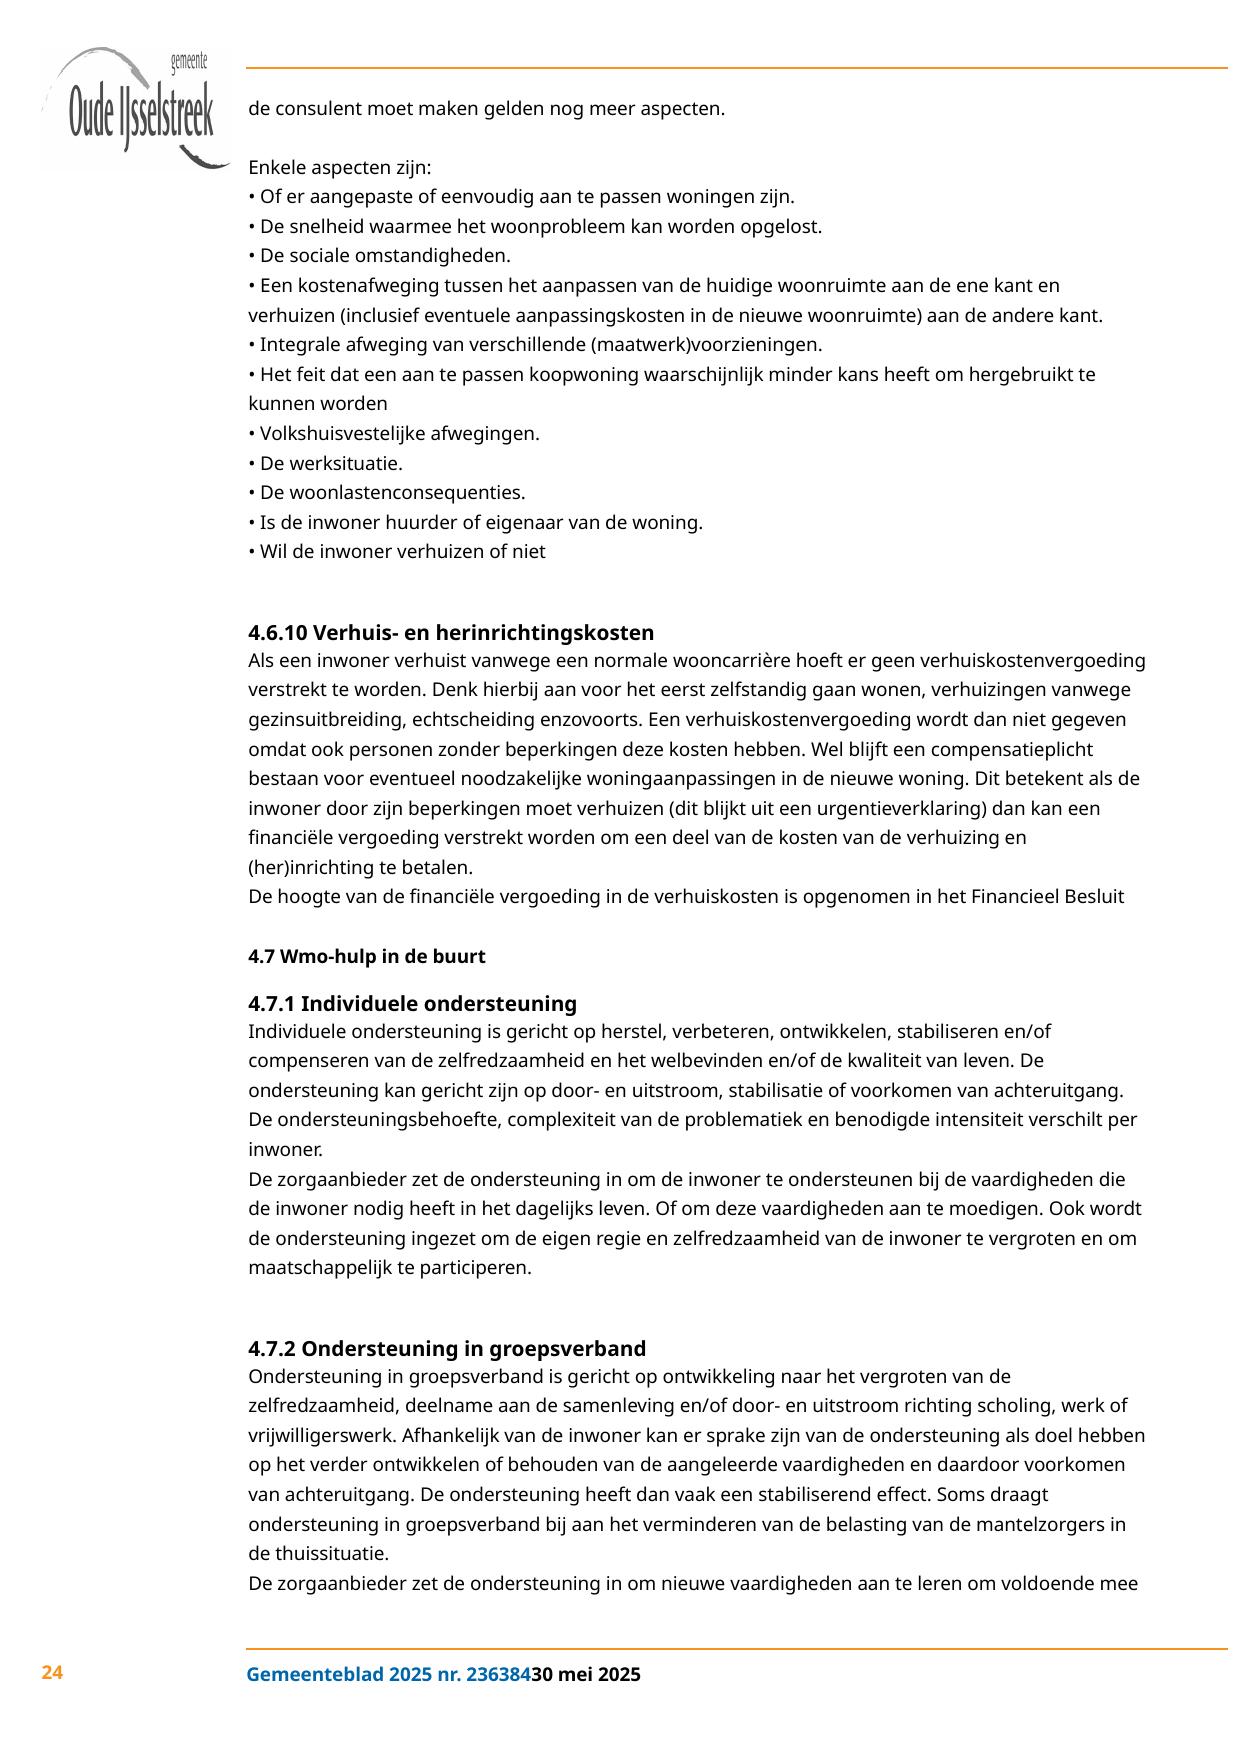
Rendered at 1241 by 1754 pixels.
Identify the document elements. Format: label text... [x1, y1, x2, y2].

text • De sociale omstandigheden. [248, 243, 1152, 268]
text • Of er aangepaste of eenvoudig aan te passen woningen zijn. [248, 183, 1152, 209]
text • De werksituatie. [248, 450, 1152, 476]
text • De snelheid waarmee het woonprobleem kan worden opgelost. [248, 213, 1152, 239]
text de consulent moet maken gelden nog meer aspecten. [248, 95, 1152, 121]
text De zorgaanbieder zet de ondersteuning in om de inwoner te ondersteunen bij de vaardigheden die de inwoner nodig heeft in het dagelijks leven. Of om deze vaardigheden aan te moedigen. Ook wordt de ondersteuning ingezet om de eigen regie en zelfredzaamheid van de inwoner te vergroten en om maatschappelijk te participeren. [248, 1166, 1152, 1280]
text 4.7.1 Individuele ondersteuning [248, 989, 1152, 1018]
picture [41, 47, 231, 172]
text • Integrale afweging van verschillende (maatwerk)voorzieningen. [248, 331, 1152, 357]
text • Het feit dat een aan te passen koopwoning waarschijnlijk minder kans heeft om hergebruikt te kunnen worden [248, 361, 1152, 416]
text • Een kostenafweging tussen het aanpassen van de huidige woonruimte aan de ene kant en verhuizen (inclusief eventuele aanpassingskosten in de nieuwe woonruimte) aan de andere kant. [248, 272, 1152, 328]
text Ondersteuning in groepsverband is gericht op ontwikkeling naar het vergroten van de zelfredzaamheid, deelname aan de samenleving en/of door- en uitstroom richting scholing, werk of vrijwilligerswerk. Afhankelijk van de inwoner kan er sprake zijn van de ondersteuning als doel hebben op het verder ontwikkelen of behouden van de aangeleerde vaardigheden en daardoor voorkomen van achteruitgang. De ondersteuning heeft dan vaak een stabiliserend effect. Soms draagt ondersteuning in groepsverband bij aan het verminderen van de belasting van de mantelzorgers in de thuissituatie. [248, 1363, 1152, 1566]
text • De woonlastenconsequenties. [248, 479, 1152, 505]
text Als een inwoner verhuist vanwege een normale wooncarrière hoeft er geen verhuiskostenvergoeding verstrekt te worden. Denk hierbij aan voor het eerst zelfstandig gaan wonen, verhuizingen vanwege gezinsuitbreiding, echtscheiding enzovoorts. Een verhuiskostenvergoeding wordt dan niet gegeven omdat ook personen zonder beperkingen deze kosten hebben. Wel blijft een compensatieplicht bestaan voor eventueel noodzakelijke woningaanpassingen in de nieuwe woning. Dit betekent als de inwoner door zijn beperkingen moet verhuizen (dit blijkt uit een urgentieverklaring) dan kan een financiële vergoeding verstrekt worden om een deel van de kosten van de verhuizing en (her)inrichting te betalen. [248, 647, 1152, 880]
text Individuele ondersteuning is gericht op herstel, verbeteren, ontwikkelen, stabiliseren en/of compenseren van de zelfredzaamheid en het welbevinden en/of de kwaliteit van leven. De ondersteuning kan gericht zijn op door- en uitstroom, stabilisatie of voorkomen van achteruitgang. De ondersteuningsbehoefte, complexiteit van de problematiek en benodigde intensiteit verschilt per inwoner. [248, 1018, 1152, 1162]
text 4.7.2 Ondersteuning in groepsverband [248, 1334, 1152, 1363]
text 4.7 Wmo-hulp in de buurt [248, 943, 1152, 968]
text Enkele aspecten zijn: [248, 154, 1152, 180]
text 4.6.10 Verhuis- en herinrichtingskosten [248, 618, 1152, 647]
text De zorgaanbieder zet de ondersteuning in om nieuwe vaardigheden aan te leren om voldoende mee [248, 1570, 1152, 1596]
text De hoogte van de financiële vergoeding in de verhuiskosten is opgenomen in het Financieel Besluit [248, 884, 1152, 909]
text • Is de inwoner huurder of eigenaar van de woning. [248, 509, 1152, 535]
text • Wil de inwoner verhuizen of niet [248, 538, 1152, 564]
text • Volkshuisvestelijke afwegingen. [248, 420, 1152, 446]
